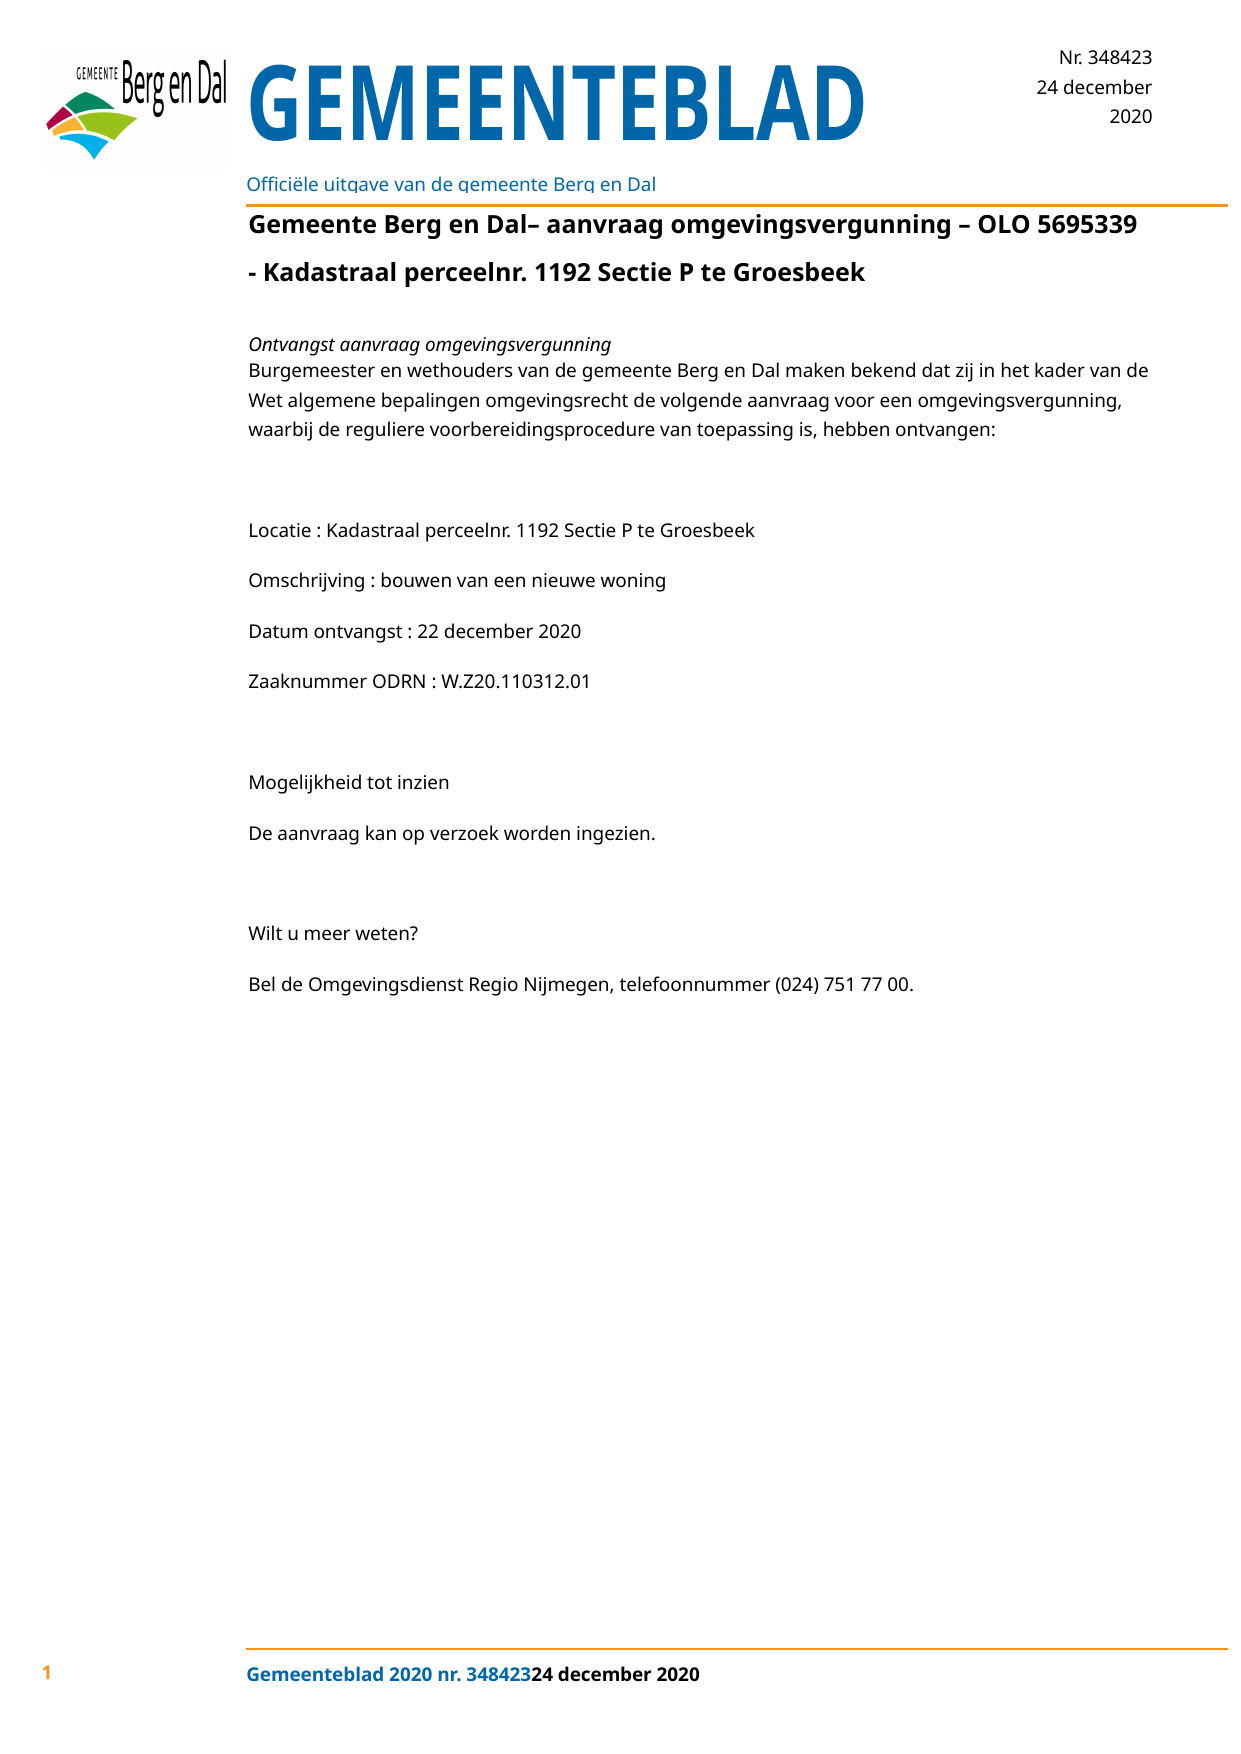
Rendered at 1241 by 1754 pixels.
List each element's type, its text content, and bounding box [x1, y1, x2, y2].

text Mogelijkheid tot inzien [248, 769, 1152, 795]
text De aanvraag kan op verzoek worden ingezien. [248, 820, 1152, 845]
text Datum ontvangst : 22 december 2020 [248, 618, 1152, 644]
text Gemeente Berg en Dal– aanvraag omgevingsvergunning – OLO 5695339 - Kadastraal perceelnr. 1192 Sectie P te Groesbeek [248, 207, 1152, 288]
picture [41, 47, 231, 172]
text Zaaknummer ODRN : W.Z20.110312.01 [248, 668, 1152, 694]
text Burgemeester en wethouders van de gemeente Berg en Dal maken bekend dat zij in het kader van de Wet algemene bepalingen omgevingsrecht de volgende aanvraag voor een omgevingsvergunning, waarbij de reguliere voorbereidingsprocedure van toepassing is, hebben ontvangen: [248, 357, 1152, 442]
text Omschrijving : bouwen van een nieuwe woning [248, 568, 1152, 593]
text Wilt u meer weten? [248, 921, 1152, 946]
text Locatie : Kadastraal perceelnr. 1192 Sectie P te Groesbeek [248, 517, 1152, 543]
text Ontvangst aanvraag omgevingsvergunning [248, 331, 1152, 357]
text Bel de Omgevingsdienst Regio Nijmegen, telefoonnummer (024) 751 77 00. [248, 971, 1152, 997]
